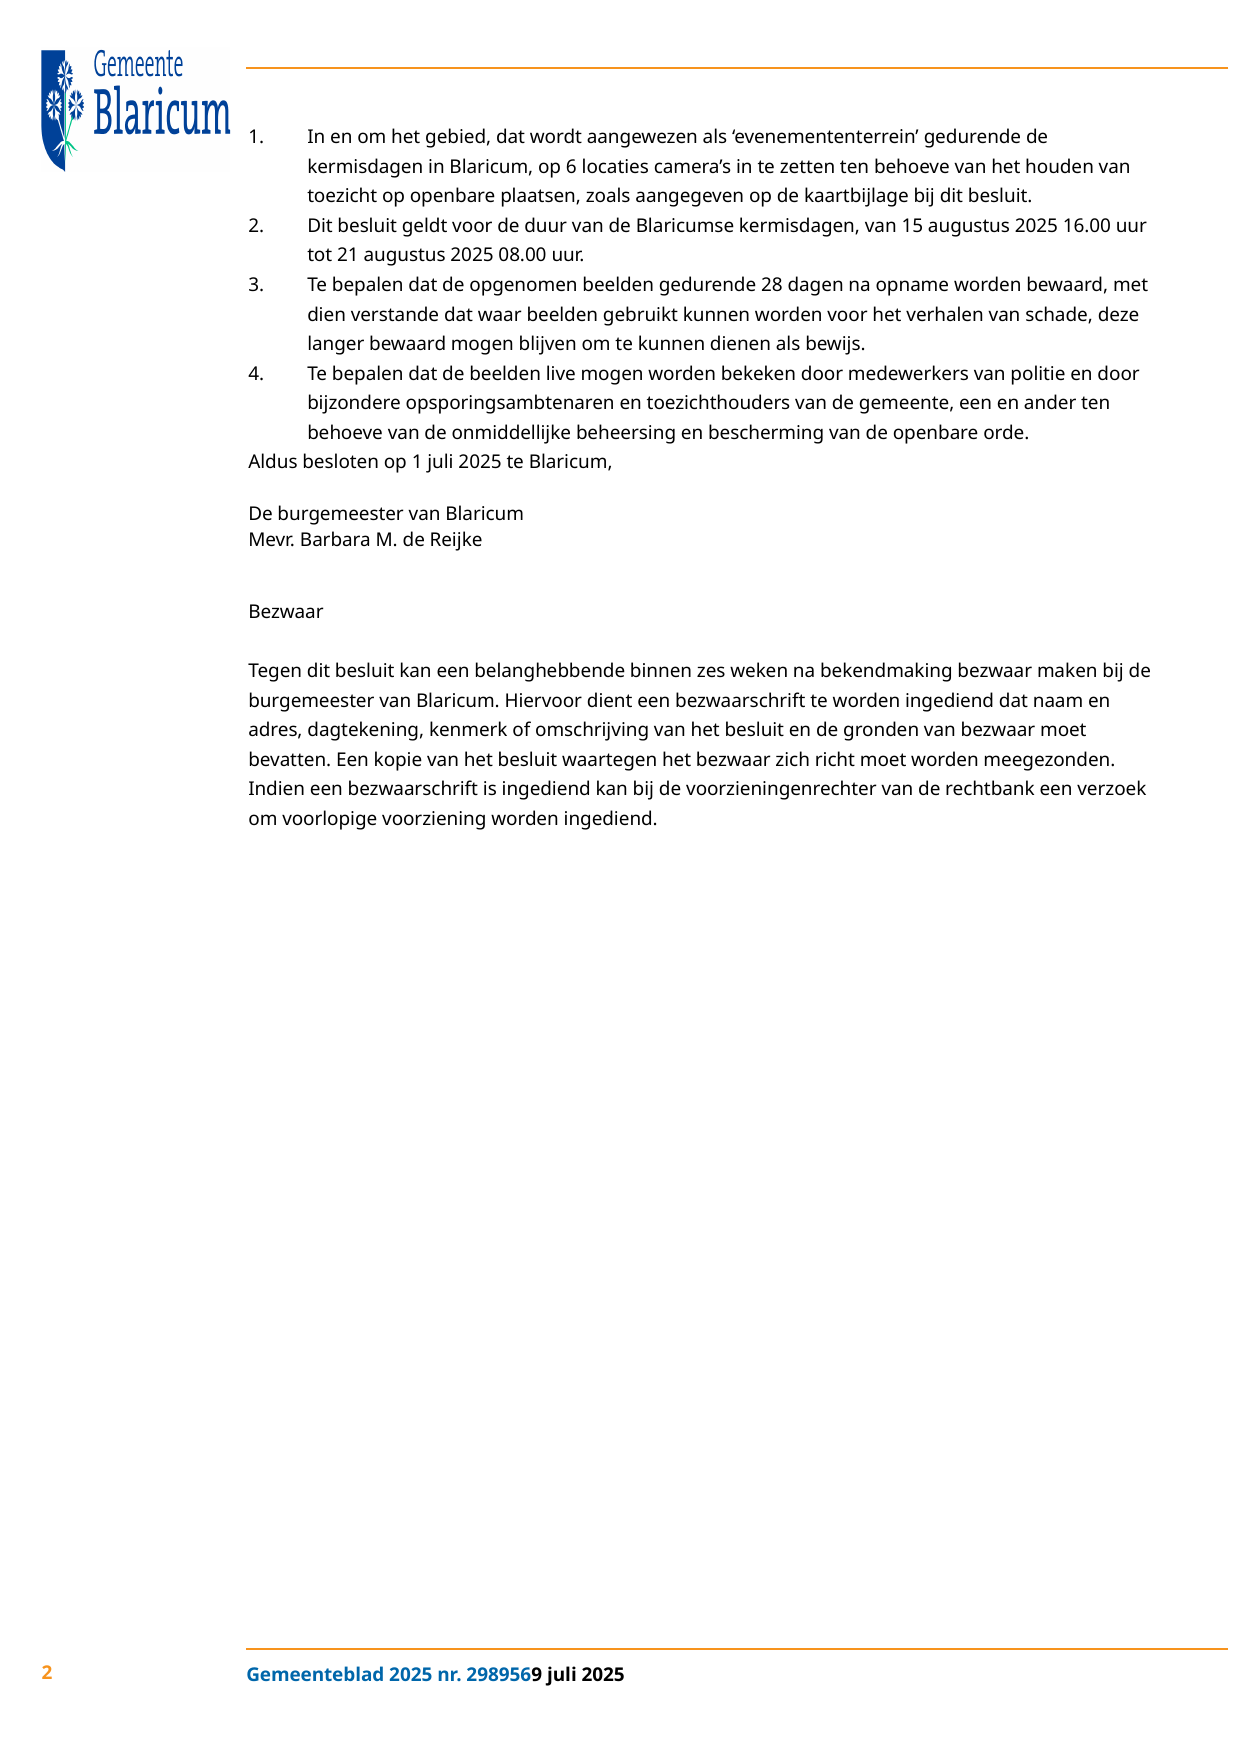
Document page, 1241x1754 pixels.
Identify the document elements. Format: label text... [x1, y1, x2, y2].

text Aldus besloten op 1 juli 2025 te Blaricum, [248, 449, 1152, 474]
text Mevr. Barbara M. de Reijke [248, 526, 1152, 552]
picture [41, 47, 231, 172]
list Te bepalen dat de opgenomen beelden gedurende 28 dagen na opname worden bewaard, met dien verstande dat waar beelden gebruikt kunnen worden voor het verhalen van schade, deze langer bewaard mogen blijven om te kunnen dienen als bewijs. [248, 271, 1152, 356]
text De burgemeester van Blaricum [248, 500, 1152, 526]
list In en om het gebied, dat wordt aangewezen als ‘evenemententerrein’ gedurende de kermisdagen in Blaricum, op 6 locaties camera’s in te zetten ten behoeve van het houden van toezicht op openbare plaatsen, zoals aangegeven op de kaartbijlage bij dit besluit. [248, 123, 1152, 208]
text Bezwaar [248, 598, 1152, 624]
list Dit besluit geldt voor de duur van de Blaricumse kermisdagen, van 15 augustus 2025 16.00 uur tot 21 augustus 2025 08.00 uur. [248, 212, 1152, 267]
text Tegen dit besluit kan een belanghebbende binnen zes weken na bekendmaking bezwaar maken bij de burgemeester van Blaricum. Hiervoor dient een bezwaarschrift te worden ingediend dat naam en adres, dagtekening, kenmerk of omschrijving van het besluit en de gronden van bezwaar moet bevatten. Een kopie van het besluit waartegen het bezwaar zich richt moet worden meegezonden. Indien een bezwaarschrift is ingediend kan bij de voorzieningenrechter van de rechtbank een verzoek om voorlopige voorziening worden ingediend. [248, 657, 1152, 831]
list Te bepalen dat de beelden live mogen worden bekeken door medewerkers van politie en door bijzondere opsporingsambtenaren en toezichthouders van de gemeente, een en ander ten behoeve van de onmiddellijke beheersing en bescherming van de openbare orde. [248, 360, 1152, 445]
